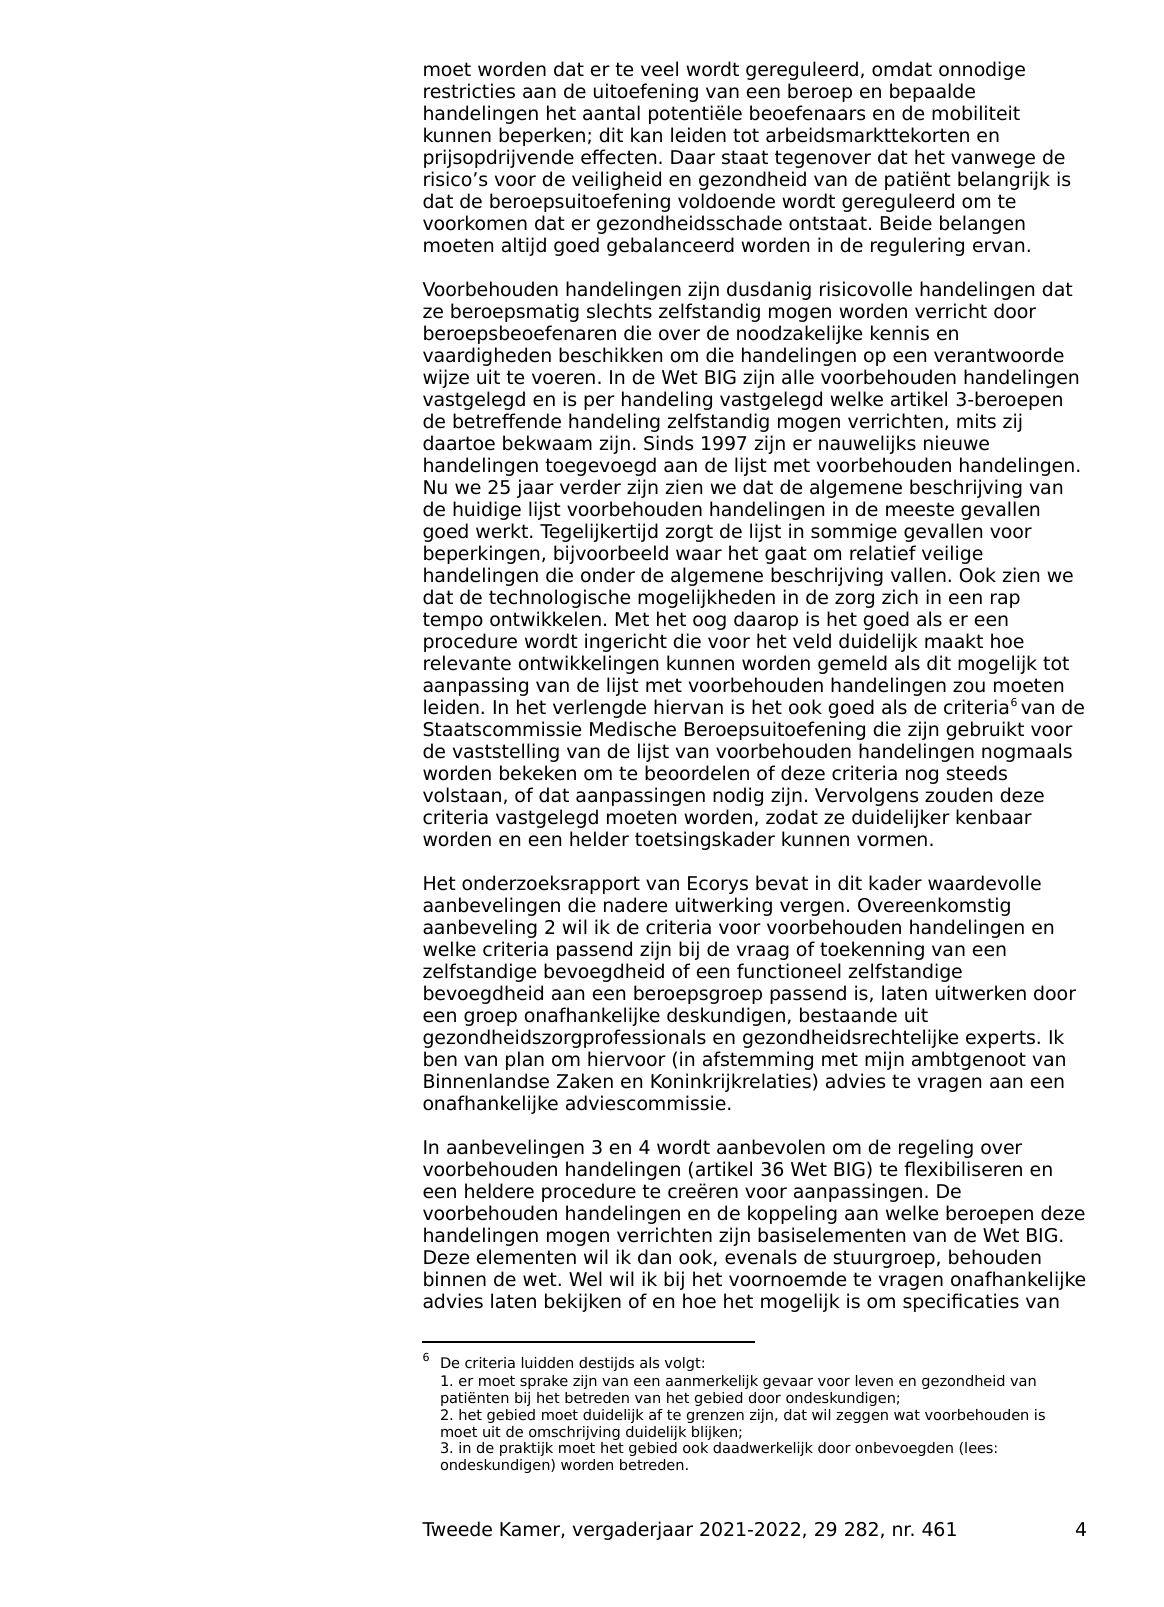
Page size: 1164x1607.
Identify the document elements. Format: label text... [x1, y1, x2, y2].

text Het onderzoeksrapport van Ecorys bevat in dit kader waardevolle aanbevelingen die nadere uitwerking vergen. Overeenkomstig aanbeveling 2 wil ik de criteria voor voorbehouden handelingen en welke criteria passend zijn bij de vraag of toekenning van een zelfstandige bevoegdheid of een functioneel zelfstandige bevoegdheid aan een beroepsgroep passend is, laten uitwerken door een groep onafhankelijke deskundigen, bestaande uit gezondheidszorgprofessionals en gezondheidsrechtelijke experts. Ik ben van plan om hiervoor (in afstemming met mijn ambtgenoot van Binnenlandse Zaken en Koninkrijkrelaties) advies te vragen aan een onafhankelijke adviescommissie. [422, 873, 1087, 1114]
text 3. in de praktijk moet het gebied ook daadwerkelijk door onbevoegden (lees: ondeskundigen) worden betreden. [440, 1441, 1087, 1474]
text 2. het gebied moet duidelijk af te grenzen zijn, dat wil zeggen wat voorbehouden is moet uit de omschrijving duidelijk blijken; [440, 1407, 1087, 1441]
text De criteria luidden destijds als volgt: [422, 1351, 1087, 1373]
text 1. er moet sprake zijn van een aanmerkelijk gevaar voor leven en gezondheid van patiënten bij het betreden van het gebied door ondeskundigen; [440, 1373, 1087, 1407]
text moet worden dat er te veel wordt gereguleerd, omdat onnodige restricties aan de uitoefening van een beroep en bepaalde handelingen het aantal potentiële beoefenaars en de mobiliteit kunnen beperken; dit kan leiden tot arbeidsmarkttekorten en prijsopdrijvende effecten. Daar staat tegenover dat het vanwege de risico’s voor de veiligheid en gezondheid van de patiënt belangrijk is dat de beroepsuitoefening voldoende wordt gereguleerd om te voorkomen dat er gezondheidsschade ontstaat. Beide belangen moeten altijd goed gebalanceerd worden in de regulering ervan. [422, 59, 1087, 257]
text In aanbevelingen 3 en 4 wordt aanbevolen om de regeling over voorbehouden handelingen (artikel 36 Wet BIG) te flexibiliseren en een heldere procedure te creëren voor aanpassingen. De voorbehouden handelingen en de koppeling aan welke beroepen deze handelingen mogen verrichten zijn basiselementen van de Wet BIG. Deze elementen wil ik dan ook, evenals de stuurgroep, behouden binnen de wet. Wel wil ik bij het voornoemde te vragen onafhankelijke advies laten bekijken of en hoe het mogelijk is om specificaties van [422, 1137, 1087, 1312]
text Voorbehouden handelingen zijn dusdanig risicovolle handelingen dat ze beroepsmatig slechts zelfstandig mogen worden verricht door beroepsbeoefenaren die over de noodzakelijke kennis en vaardigheden beschikken om die handelingen op een verantwoorde wijze uit te voeren. In de Wet BIG zijn alle voorbehouden handelingen vastgelegd en is per handeling vastgelegd welke artikel 3-beroepen de betreffende handeling zelfstandig mogen verrichten, mits zij daartoe bekwaam zijn. Sinds 1997 zijn er nauwelijks nieuwe handelingen toegevoegd aan de lijst met voorbehouden handelingen. Nu we 25 jaar verder zijn zien we dat de algemene beschrijving van de huidige lijst voorbehouden handelingen in de meeste gevallen goed werkt. Tegelijkertijd zorgt de lijst in sommige gevallen voor beperkingen, bijvoorbeeld waar het gaat om relatief veilige handelingen die onder de algemene beschrijving vallen. Ook zien we dat de technologische mogelijkheden in de zorg zich in een rap tempo ontwikkelen. Met het oog daarop is het goed als er een procedure wordt ingericht die voor het veld duidelijk maakt hoe relevante ontwikkelingen kunnen worden gemeld als dit mogelijk tot aanpassing van de lijst met voorbehouden handelingen zou moeten leiden. In het verlengde hiervan is het ook goed als de criteriavan de Staatscommissie Medische Beroepsuitoefening die zijn gebruikt voor de vaststelling van de lijst van voorbehouden handelingen nogmaals worden bekeken om te beoordelen of deze criteria nog steeds volstaan, of dat aanpassingen nodig zijn. Vervolgens zouden deze criteria vastgelegd moeten worden, zodat ze duidelijker kenbaar worden en een helder toetsingskader kunnen vormen. [422, 279, 1087, 851]
